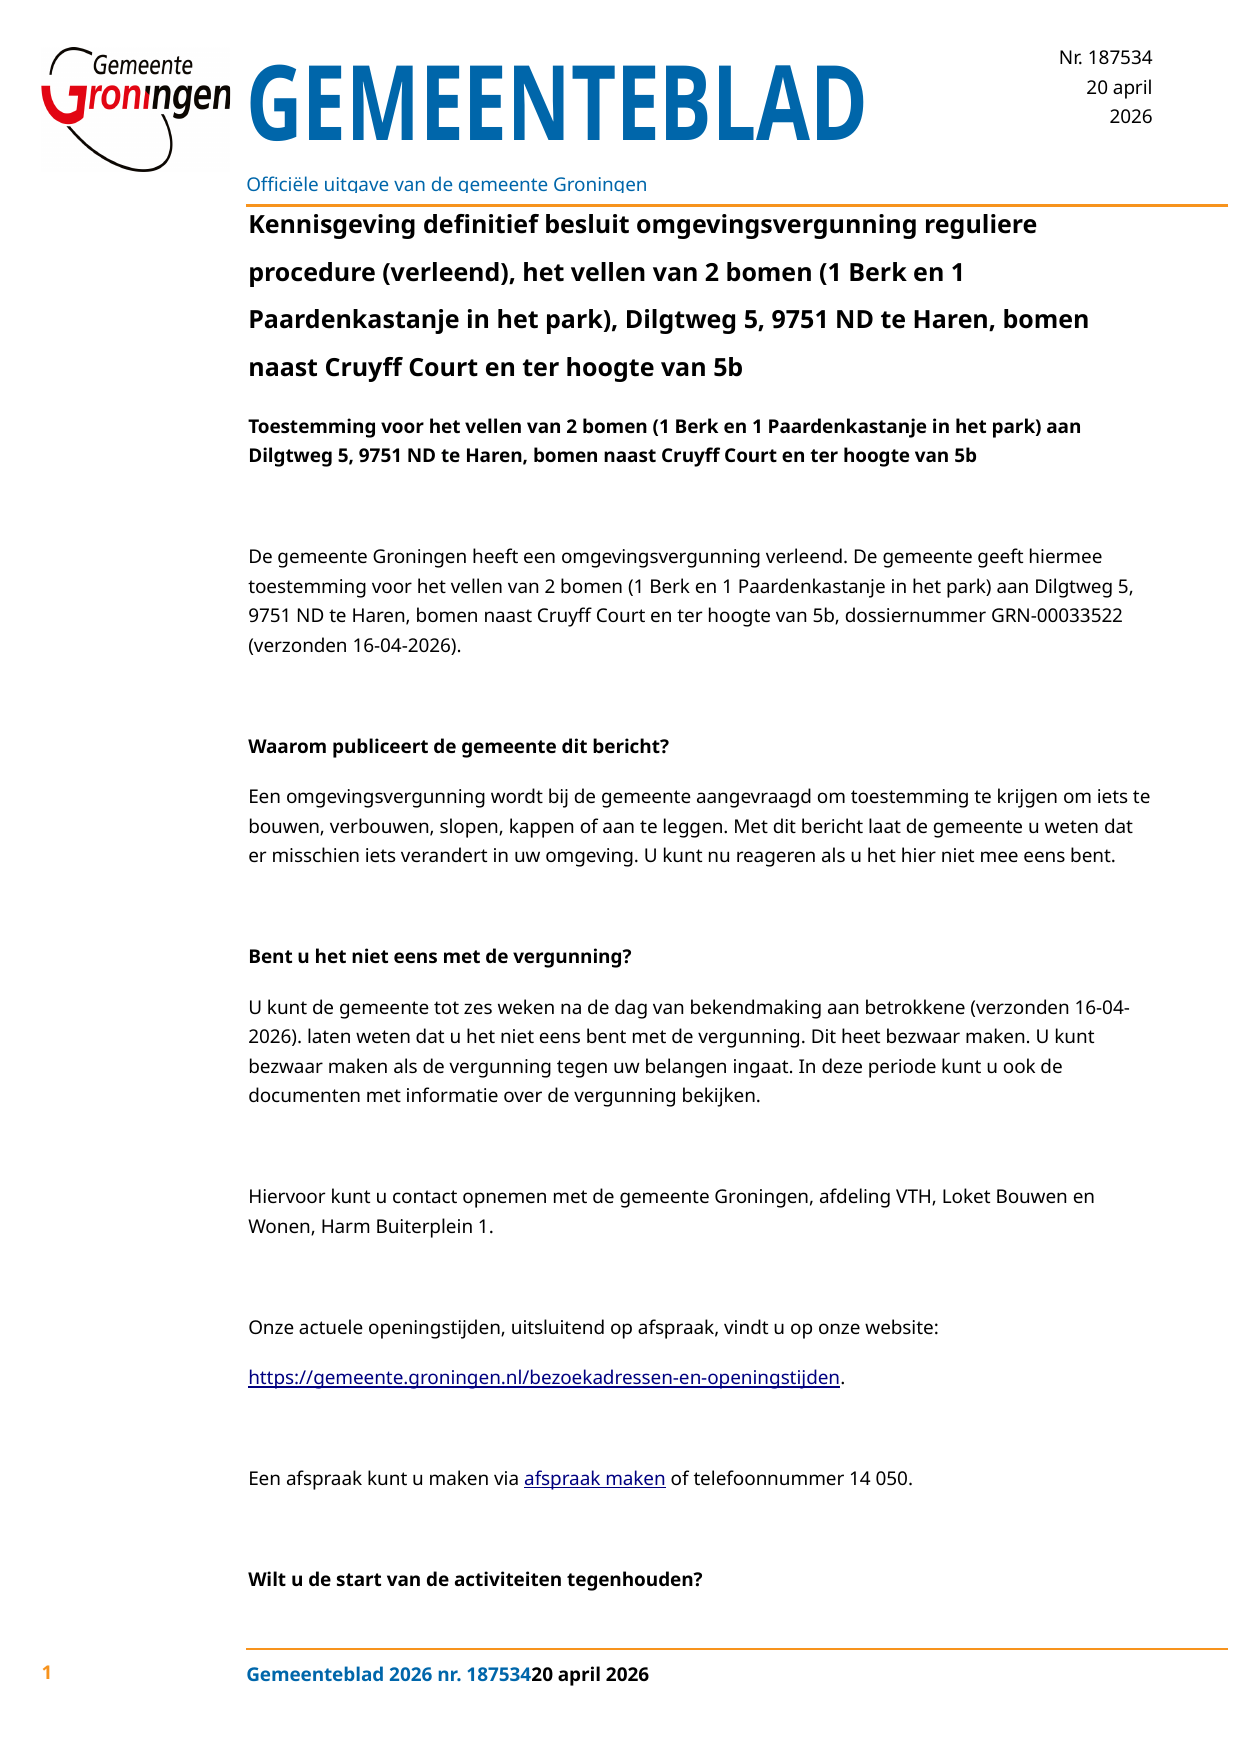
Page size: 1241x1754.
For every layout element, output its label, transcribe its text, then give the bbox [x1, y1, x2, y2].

text Een omgevingsvergunning wordt bij de gemeente aangevraagd om toestemming te krijgen om iets te bouwen, verbouwen, slopen, kappen of aan te leggen. Met dit bericht laat de gemeente u weten dat er misschien iets verandert in uw omgeving. U kunt nu reageren als u het hier niet mee eens bent. [248, 783, 1152, 868]
text De gemeente Groningen heeft een omgevingsvergunning verleend. De gemeente geeft hiermee toestemming voor het vellen van 2 bomen (1 Berk en 1 Paardenkastanje in het park) aan Dilgtweg 5, 9751 ND te Haren, bomen naast Cruyff Court en ter hoogte van 5b, dossiernummer GRN-00033522 (verzonden 16-04-2026). [248, 543, 1152, 658]
picture [41, 47, 231, 172]
text Een afspraak kunt u maken via afspraak maken of telefoonnummer 14 050. [248, 1465, 1152, 1491]
text https://gemeente.groningen.nl/bezoekadressen-en-openingstijden. [248, 1364, 1152, 1390]
text Kennisgeving definitief besluit omgevingsvergunning reguliere procedure (verleend), het vellen van 2 bomen (1 Berk en 1 Paardenkastanje in het park), Dilgtweg 5, 9751 ND te Haren, bomen naast Cruyff Court en ter hoogte van 5b [248, 207, 1152, 384]
text Waarom publiceert de gemeente dit bericht? [248, 733, 1152, 759]
text Bent u het niet eens met de vergunning? [248, 943, 1152, 969]
text Hiervoor kunt u contact opnemen met de gemeente Groningen, afdeling VTH, Loket Bouwen en Wonen, Harm Buiterplein 1. [248, 1183, 1152, 1239]
text Wilt u de start van de activiteiten tegenhouden? [248, 1566, 1152, 1592]
text Onze actuele openingstijden, uitsluitend op afspraak, vindt u op onze website: [248, 1314, 1152, 1340]
text Toestemming voor het vellen van 2 bomen (1 Berk en 1 Paardenkastanje in het park) aan Dilgtweg 5, 9751 ND te Haren, bomen naast Cruyff Court en ter hoogte van 5b [248, 413, 1152, 468]
text U kunt de gemeente tot zes weken na de dag van bekendmaking aan betrokkene (verzonden 16-04-2026). laten weten dat u het niet eens bent met de vergunning. Dit heet bezwaar maken. U kunt bezwaar maken als de vergunning tegen uw belangen ingaat. In deze periode kunt u ook de documenten met informatie over de vergunning bekijken. [248, 994, 1152, 1108]
